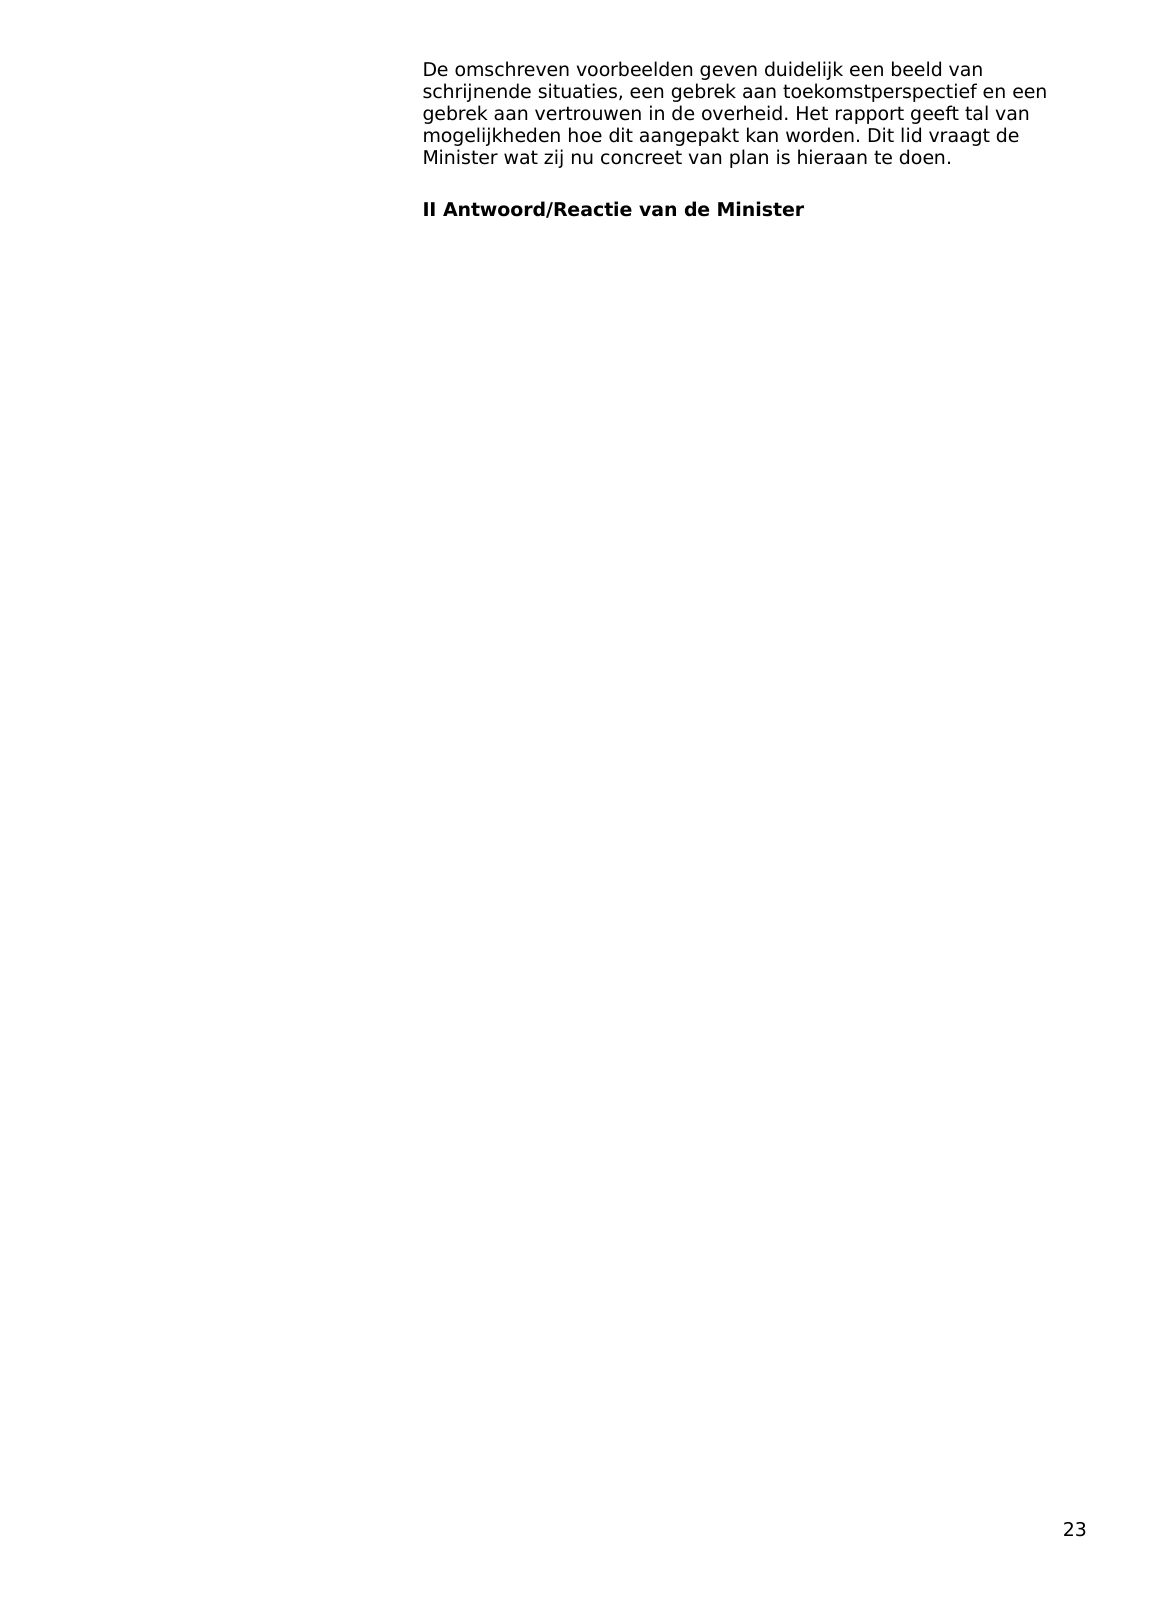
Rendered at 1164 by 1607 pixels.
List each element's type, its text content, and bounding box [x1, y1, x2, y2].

text De omschreven voorbeelden geven duidelijk een beeld van schrijnende situaties, een gebrek aan toekomstperspectief en een gebrek aan vertrouwen in de overheid. Het rapport geeft tal van mogelijkheden hoe dit aangepakt kan worden. Dit lid vraagt de Minister wat zij nu concreet van plan is hieraan te doen. [422, 59, 1087, 169]
subtitle II Antwoord/Reactie van de Minister [422, 199, 1087, 221]
